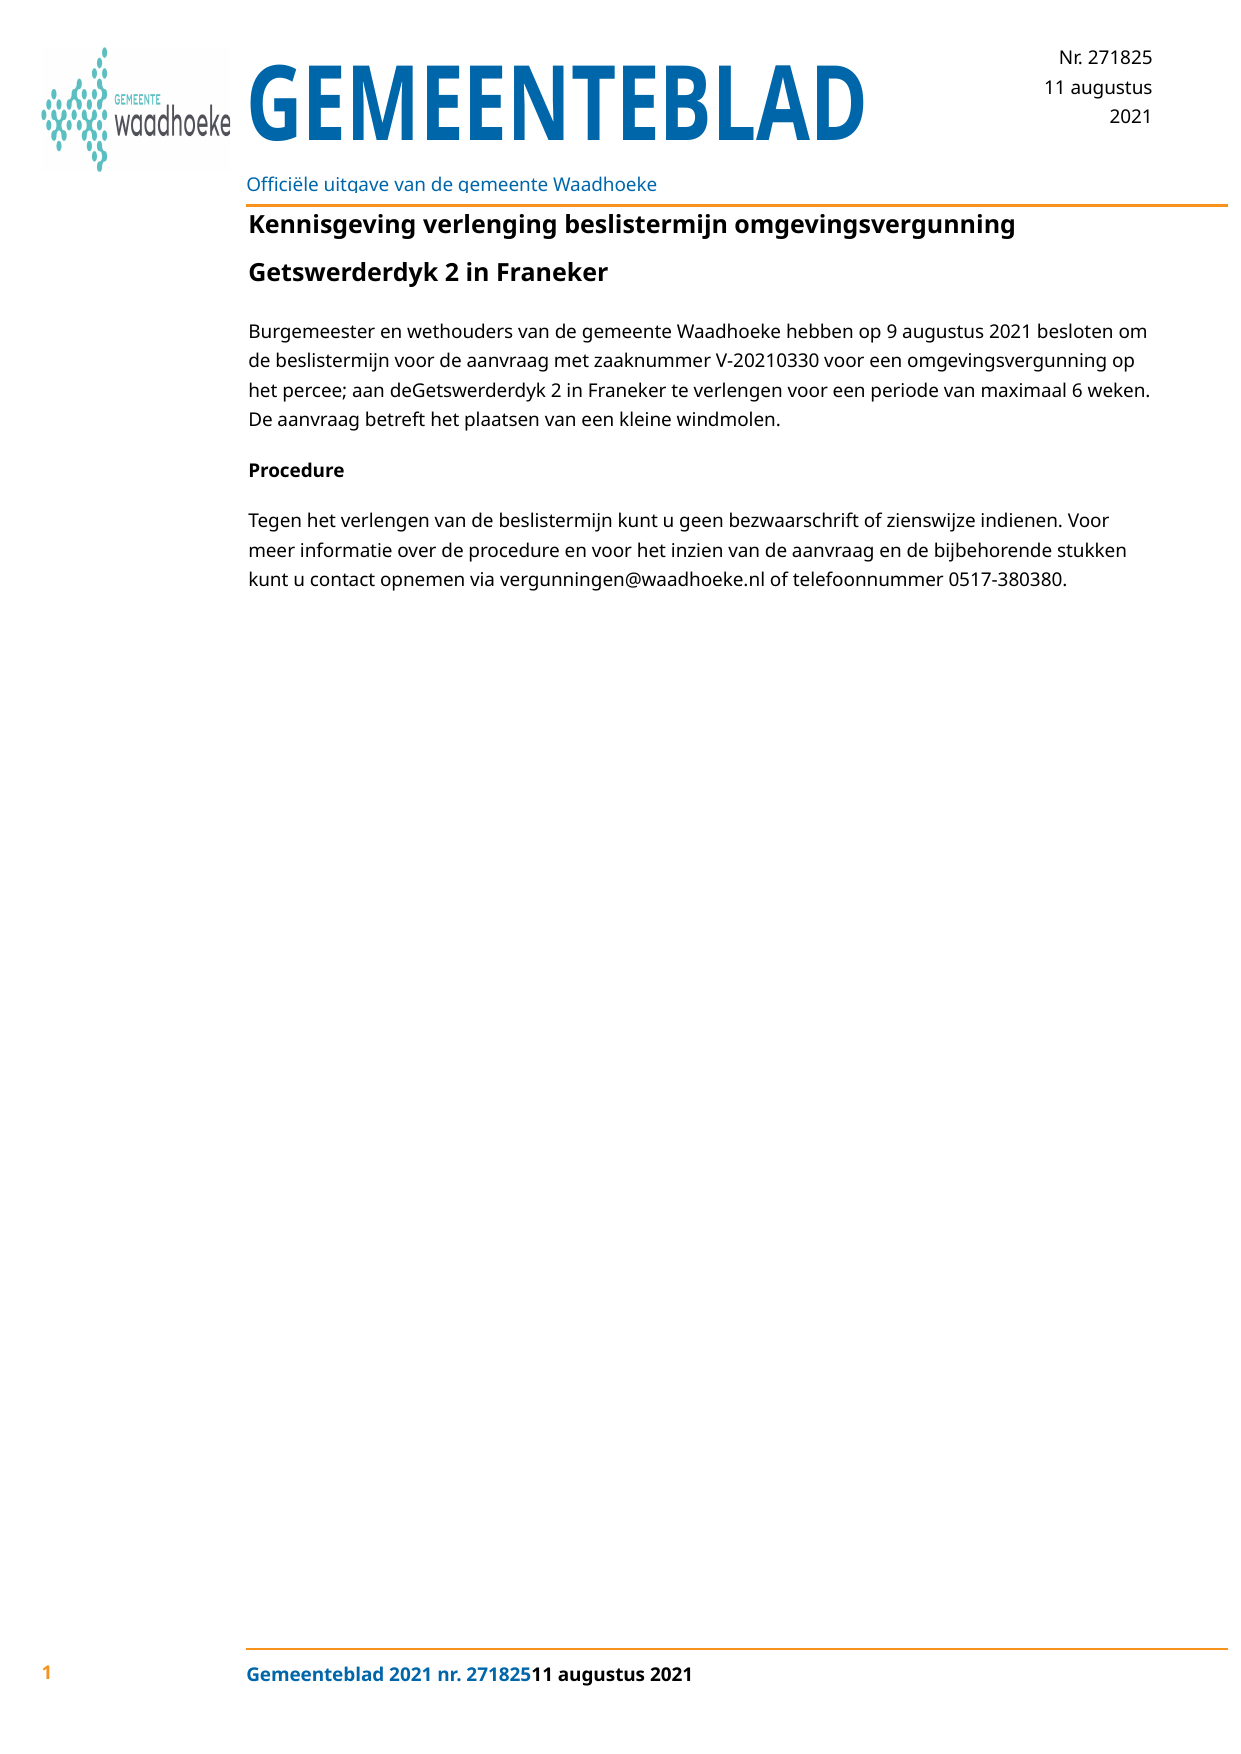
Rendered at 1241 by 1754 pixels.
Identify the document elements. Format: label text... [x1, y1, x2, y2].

picture [41, 47, 231, 172]
text Procedure [248, 457, 1152, 483]
text Kennisgeving verlenging beslistermijn omgevingsvergunning Getswerderdyk 2 in Franeker [248, 207, 1152, 288]
text Tegen het verlengen van de beslistermijn kunt u geen bezwaarschrift of zienswijze indienen. Voor meer informatie over de procedure en voor het inzien van de aanvraag en de bijbehorende stukken kunt u contact opnemen via vergunningen@waadhoeke.nl of telefoonnummer 0517-380380. [248, 507, 1152, 592]
text Burgemeester en wethouders van de gemeente Waadhoeke hebben op 9 augustus 2021 besloten om de beslistermijn voor de aanvraag met zaaknummer V-20210330 voor een omgevingsvergunning op het percee; aan deGetswerderdyk 2 in Franeker te verlengen voor een periode van maximaal 6 weken. De aanvraag betreft het plaatsen van een kleine windmolen. [248, 318, 1152, 432]
